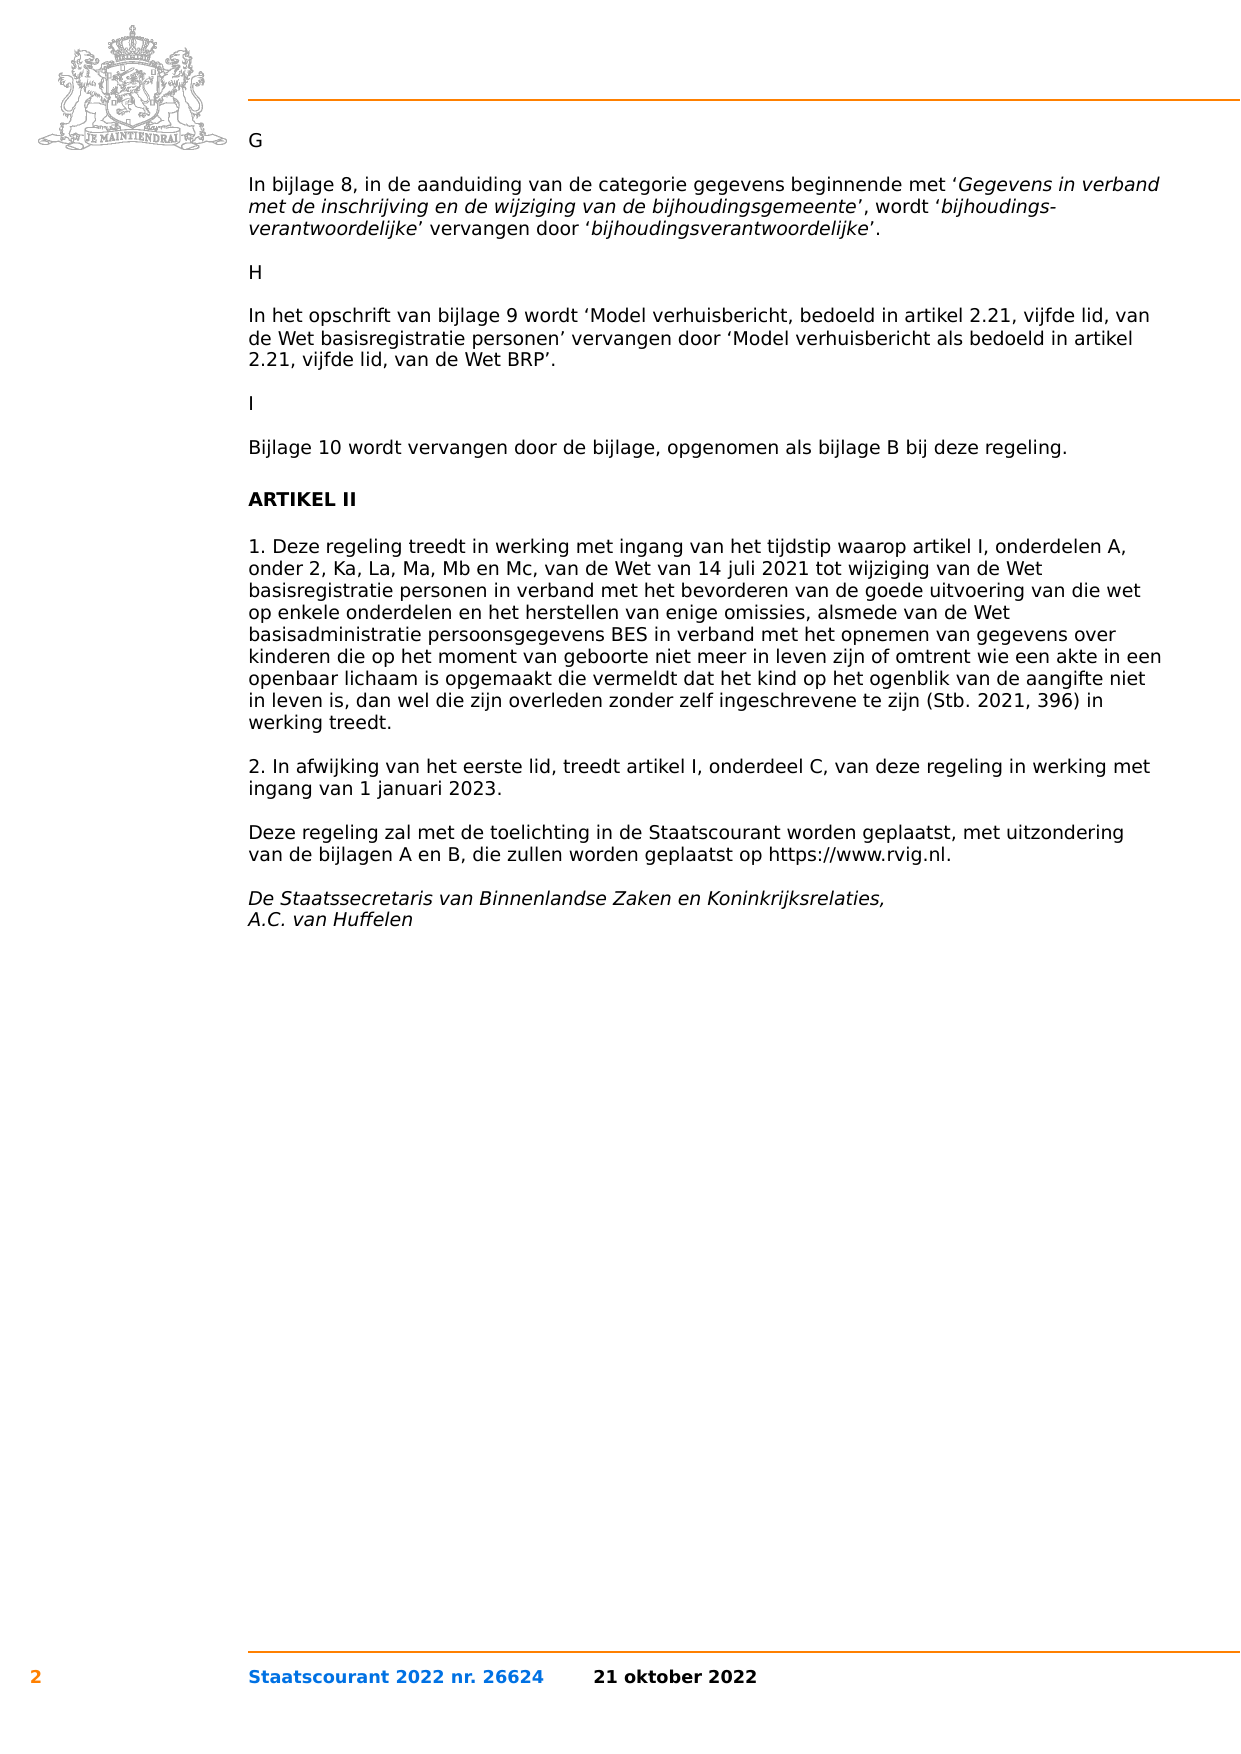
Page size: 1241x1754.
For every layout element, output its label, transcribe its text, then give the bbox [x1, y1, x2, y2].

text In het opschrift van bijlage 9 wordt ‘Model verhuisbericht, bedoeld in artikel 2.21, vijfde lid, van de Wet basisregistratie personen’ vervangen door ‘Model verhuisbericht als bedoeld in artikel 2.21, vijfde lid, van de Wet BRP’. [248, 305, 1163, 371]
text I [248, 393, 1163, 415]
text In bijlage 8, in de aanduiding van de categorie gegevens beginnende met ‘Gegevens in verband met de inschrijving en de wijziging van de bijhoudingsgemeente’, wordt ‘bijhoudings-verantwoordelijke’ vervangen door ‘bijhoudingsverantwoordelijke’. [248, 174, 1163, 240]
text 2. In afwijking van het eerste lid, treedt artikel I, onderdeel C, van deze regeling in werking met ingang van 1 januari 2023. [248, 756, 1163, 800]
text 1. Deze regeling treedt in werking met ingang van het tijdstip waarop artikel I, onderdelen A, onder 2, Ka, La, Ma, Mb en Mc, van de Wet van 14 juli 2021 tot wijziging van de Wet basisregistratie personen in verband met het bevorderen van de goede uitvoering van die wet op enkele onderdelen en het herstellen van enige omissies, alsmede van de Wet basisadministratie persoonsgegevens BES in verband met het opnemen van gegevens over kinderen die op het moment van geboorte niet meer in leven zijn of omtrent wie een akte in een openbaar lichaam is opgemaakt die vermeldt dat het kind op het ogenblik van de aangifte niet in leven is, dan wel die zijn overleden zonder zelf ingeschrevene te zijn (Stb. 2021, 396) in werking treedt. [248, 536, 1163, 734]
picture [38, 25, 227, 150]
text Bijlage 10 wordt vervangen door de bijlage, opgenomen als bijlage B bij deze regeling. [248, 437, 1163, 459]
text De Staatssecretaris van Binnenlandse Zaken en Koninkrijksrelaties, A.C. van Huffelen [248, 887, 1163, 931]
subtitle ARTIKEL II [248, 489, 1163, 511]
text H [248, 262, 1163, 283]
text Deze regeling zal met de toelichting in de Staatscourant worden geplaatst, met uitzondering van de bijlagen A en B, die zullen worden geplaatst op https://www.rvig.nl. [248, 822, 1163, 866]
text G [248, 130, 1163, 152]
